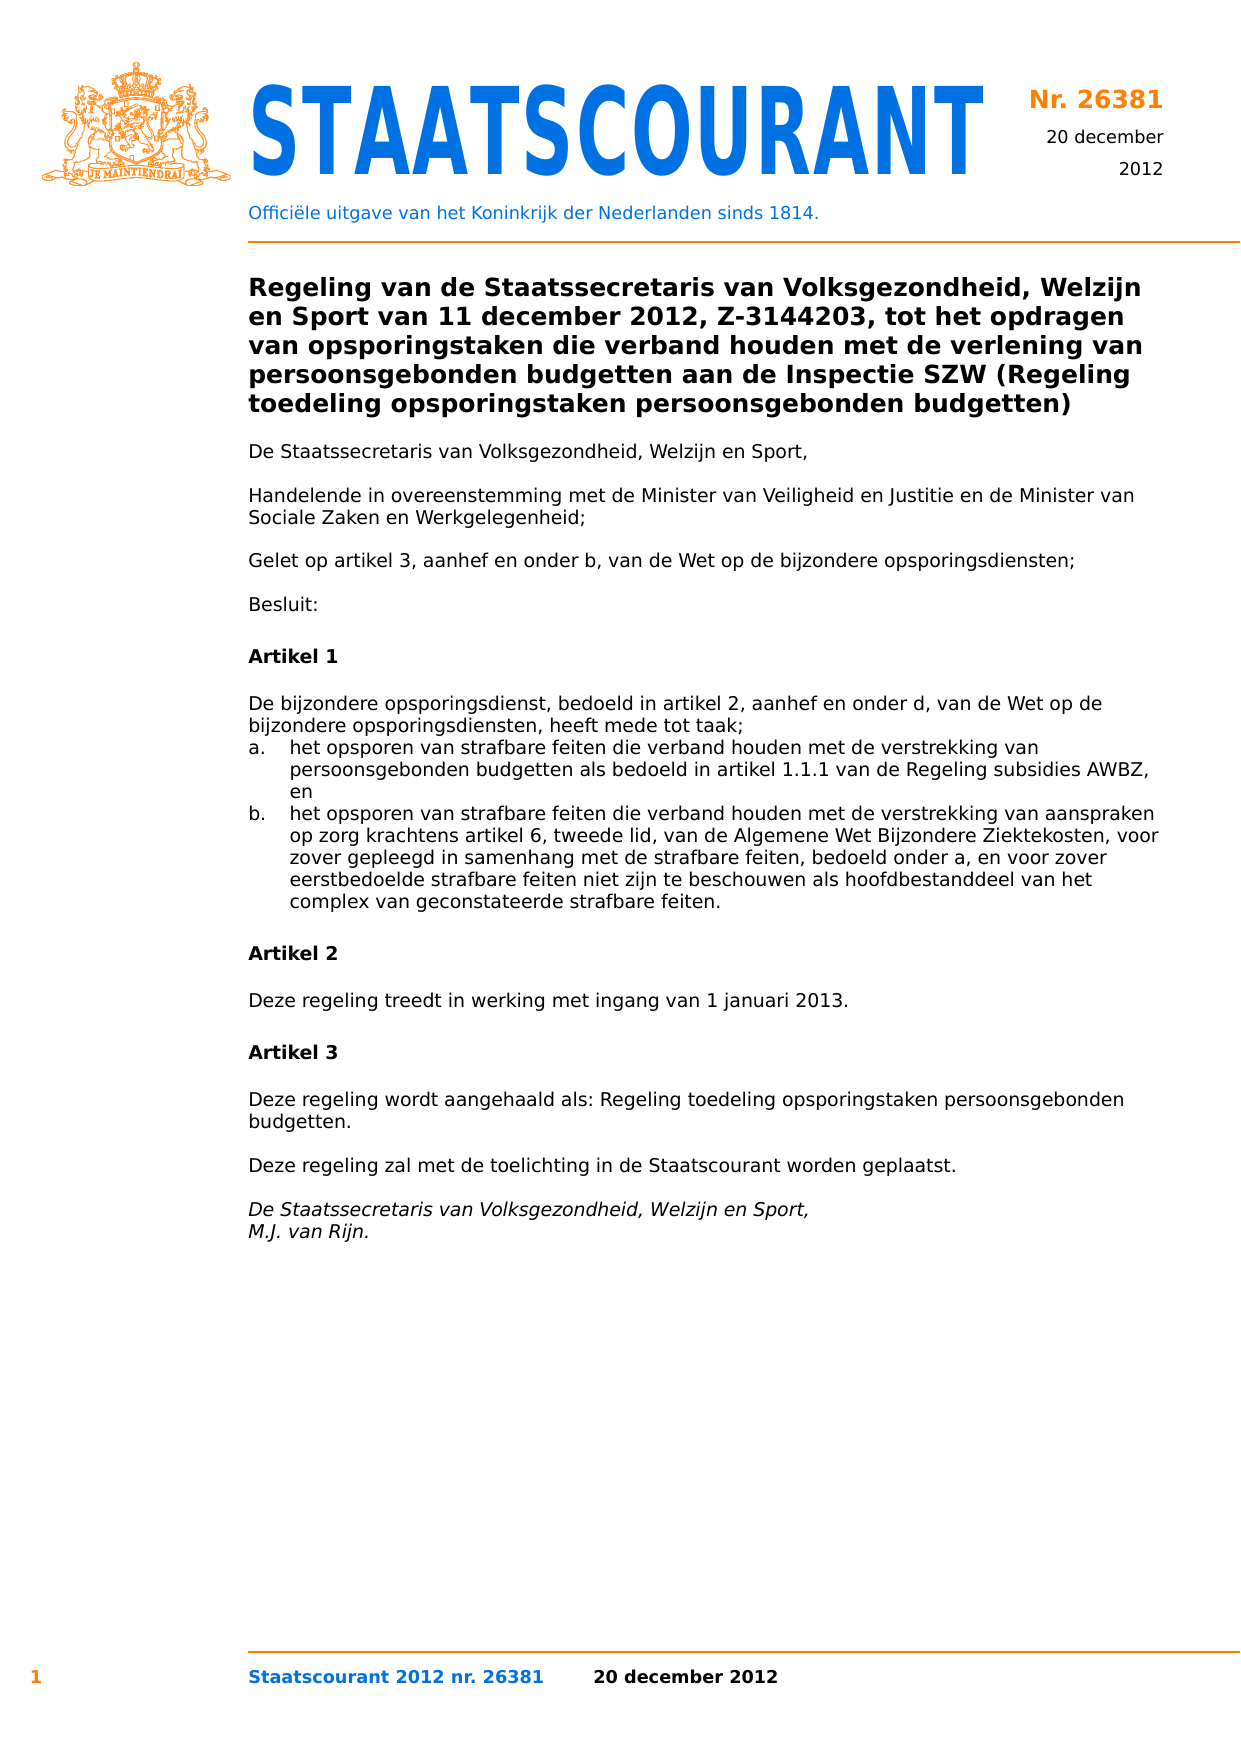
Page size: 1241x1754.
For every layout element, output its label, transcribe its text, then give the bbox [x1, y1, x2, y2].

text a. het opsporen van strafbare feiten die verband houden met de verstrekking van persoonsgebonden budgetten als bedoeld in artikel 1.1.1 van de Regeling subsidies AWBZ, en [248, 737, 1163, 803]
subtitle Regeling van de Staatssecretaris van Volksgezondheid, Welzijn en Sport van 11 december 2012, Z-3144203, tot het opdragen van opsporingstaken die verband houden met de verlening van persoonsgebonden budgetten aan de Inspectie SZW (Regeling toedeling opsporingstaken persoonsgebonden budgetten) [248, 273, 1163, 419]
text De Staatssecretaris van Volksgezondheid, Welzijn en Sport, [248, 441, 1163, 463]
text Besluit: [248, 594, 1163, 616]
text Deze regeling zal met de toelichting in de Staatscourant worden geplaatst. [248, 1155, 1163, 1177]
subtitle Artikel 2 [248, 943, 1163, 965]
subtitle Artikel 3 [248, 1042, 1163, 1064]
text De bijzondere opsporingsdienst, bedoeld in artikel 2, aanhef en onder d, van de Wet op de bijzondere opsporingsdiensten, heeft mede tot taak; [248, 693, 1163, 737]
picture [41, 62, 231, 186]
text Deze regeling treedt in werking met ingang van 1 januari 2013. [248, 990, 1163, 1012]
text Gelet op artikel 3, aanhef en onder b, van de Wet op de bijzondere opsporingsdiensten; [248, 550, 1163, 572]
text Handelende in overeenstemming met de Minister van Veiligheid en Justitie en de Minister van Sociale Zaken en Werkgelegenheid; [248, 484, 1163, 528]
text Deze regeling wordt aangehaald als: Regeling toedeling opsporingstaken persoonsgebonden budgetten. [248, 1089, 1163, 1133]
subtitle Artikel 1 [248, 646, 1163, 668]
table_header Nr. 26381 [998, 62, 1240, 121]
table_header [25, 62, 248, 241]
table_header STAATSCOURANT [248, 62, 998, 203]
text b. het opsporen van strafbare feiten die verband houden met de verstrekking van aanspraken op zorg krachtens artikel 6, tweede lid, van de Algemene Wet Bijzondere Ziektekosten, voor zover gepleegd in samenhang met de strafbare feiten, bedoeld onder a, en voor zover eerstbedoelde strafbare feiten niet zijn te beschouwen als hoofdbestanddeel van het complex van geconstateerde strafbare feiten. [248, 803, 1163, 913]
table_cell 20 december [998, 121, 1240, 153]
text De Staatssecretaris van Volksgezondheid, Welzijn en Sport, M.J. van Rijn. [248, 1199, 1163, 1243]
table_cell Officiële uitgave van het Koninkrijk der Nederlanden sinds 1814. [248, 203, 1240, 241]
table_cell 2012 [998, 153, 1240, 203]
